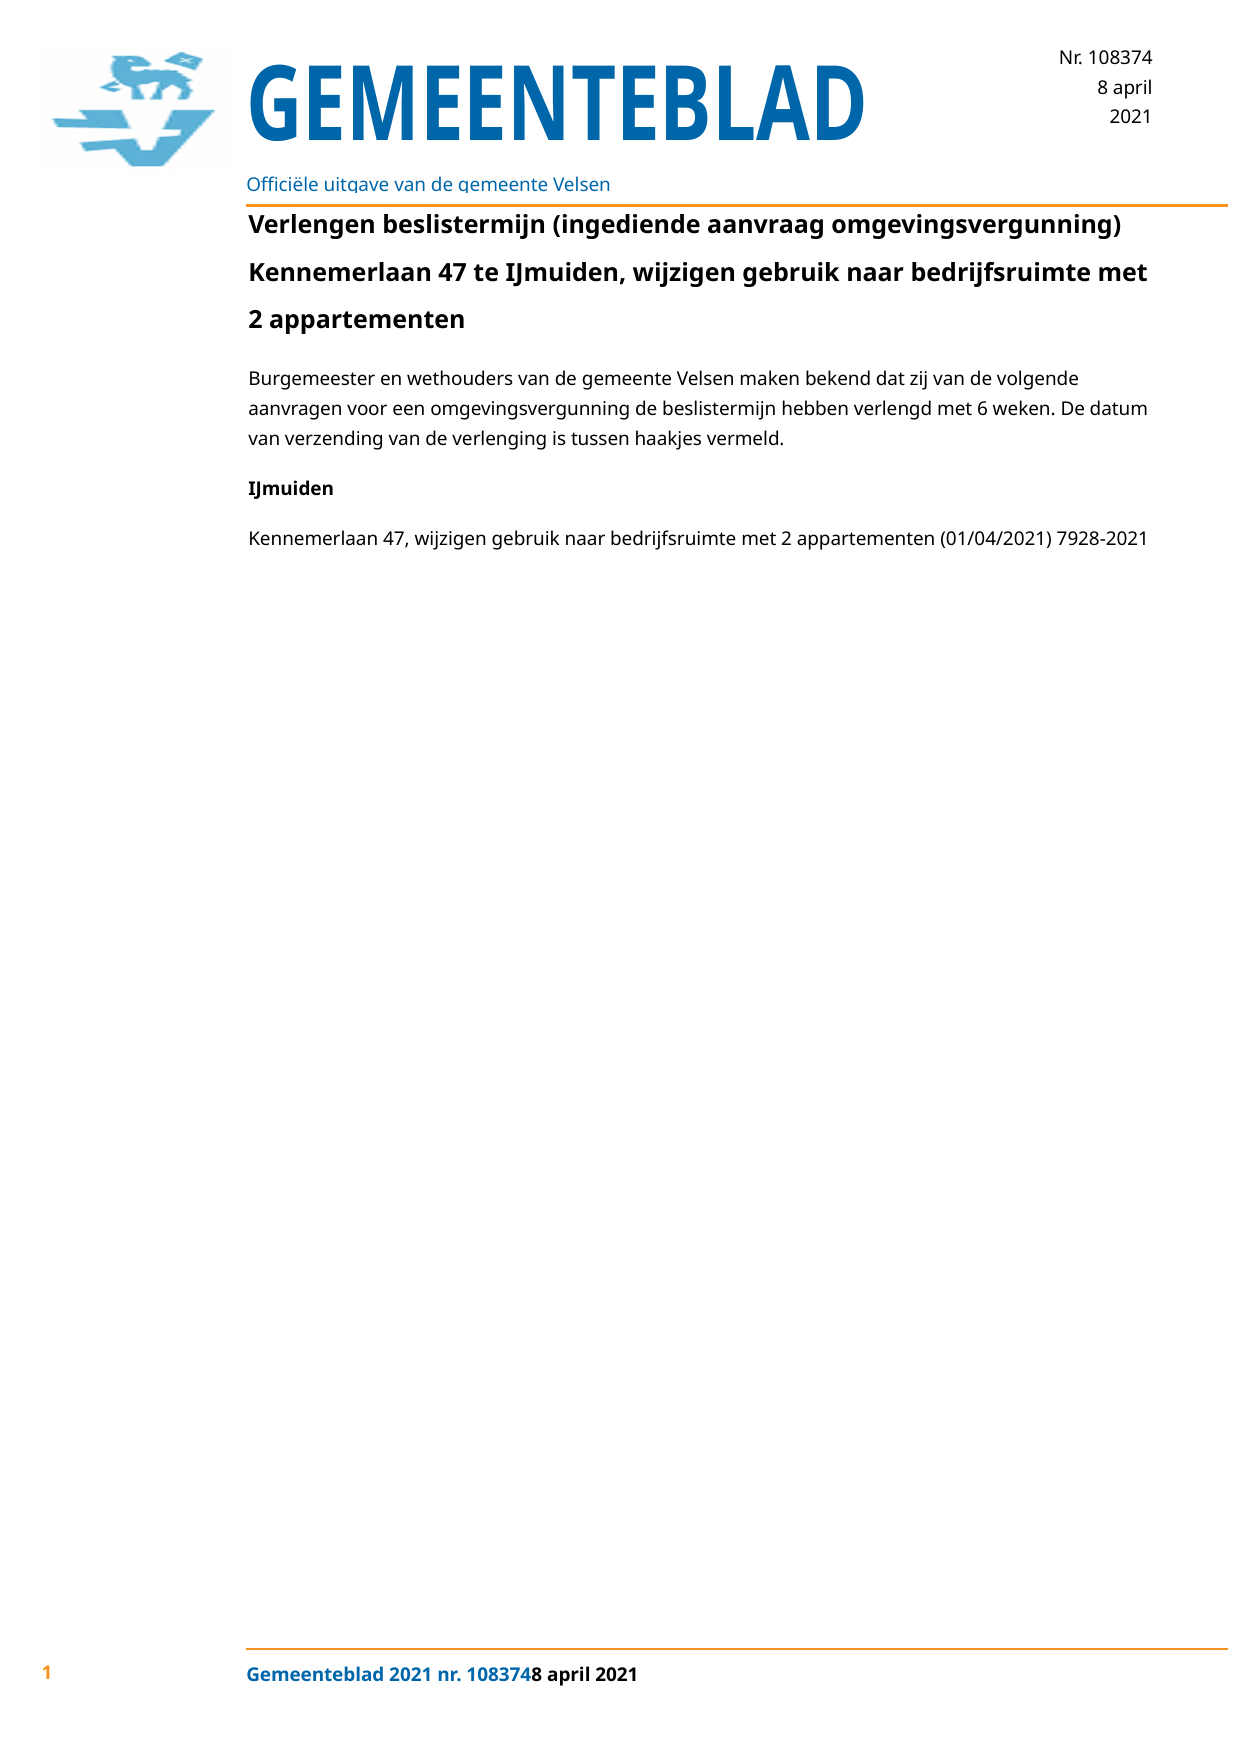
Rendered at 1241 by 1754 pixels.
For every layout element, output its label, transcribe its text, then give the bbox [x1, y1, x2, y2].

text Verlengen beslistermijn (ingediende aanvraag omgevingsvergunning) Kennemerlaan 47 te IJmuiden, wijzigen gebruik naar bedrijfsruimte met 2 appartementen [248, 207, 1152, 336]
picture [41, 47, 231, 172]
text Kennemerlaan 47, wijzigen gebruik naar bedrijfsruimte met 2 appartementen (01/04/2021) 7928-2021 [248, 526, 1152, 551]
text IJmuiden [248, 475, 1152, 501]
text Burgemeester en wethouders van de gemeente Velsen maken bekend dat zij van de volgende aanvragen voor een omgevingsvergunning de beslistermijn hebben verlengd met 6 weken. De datum van verzending van de verlenging is tussen haakjes vermeld. [248, 366, 1152, 450]
